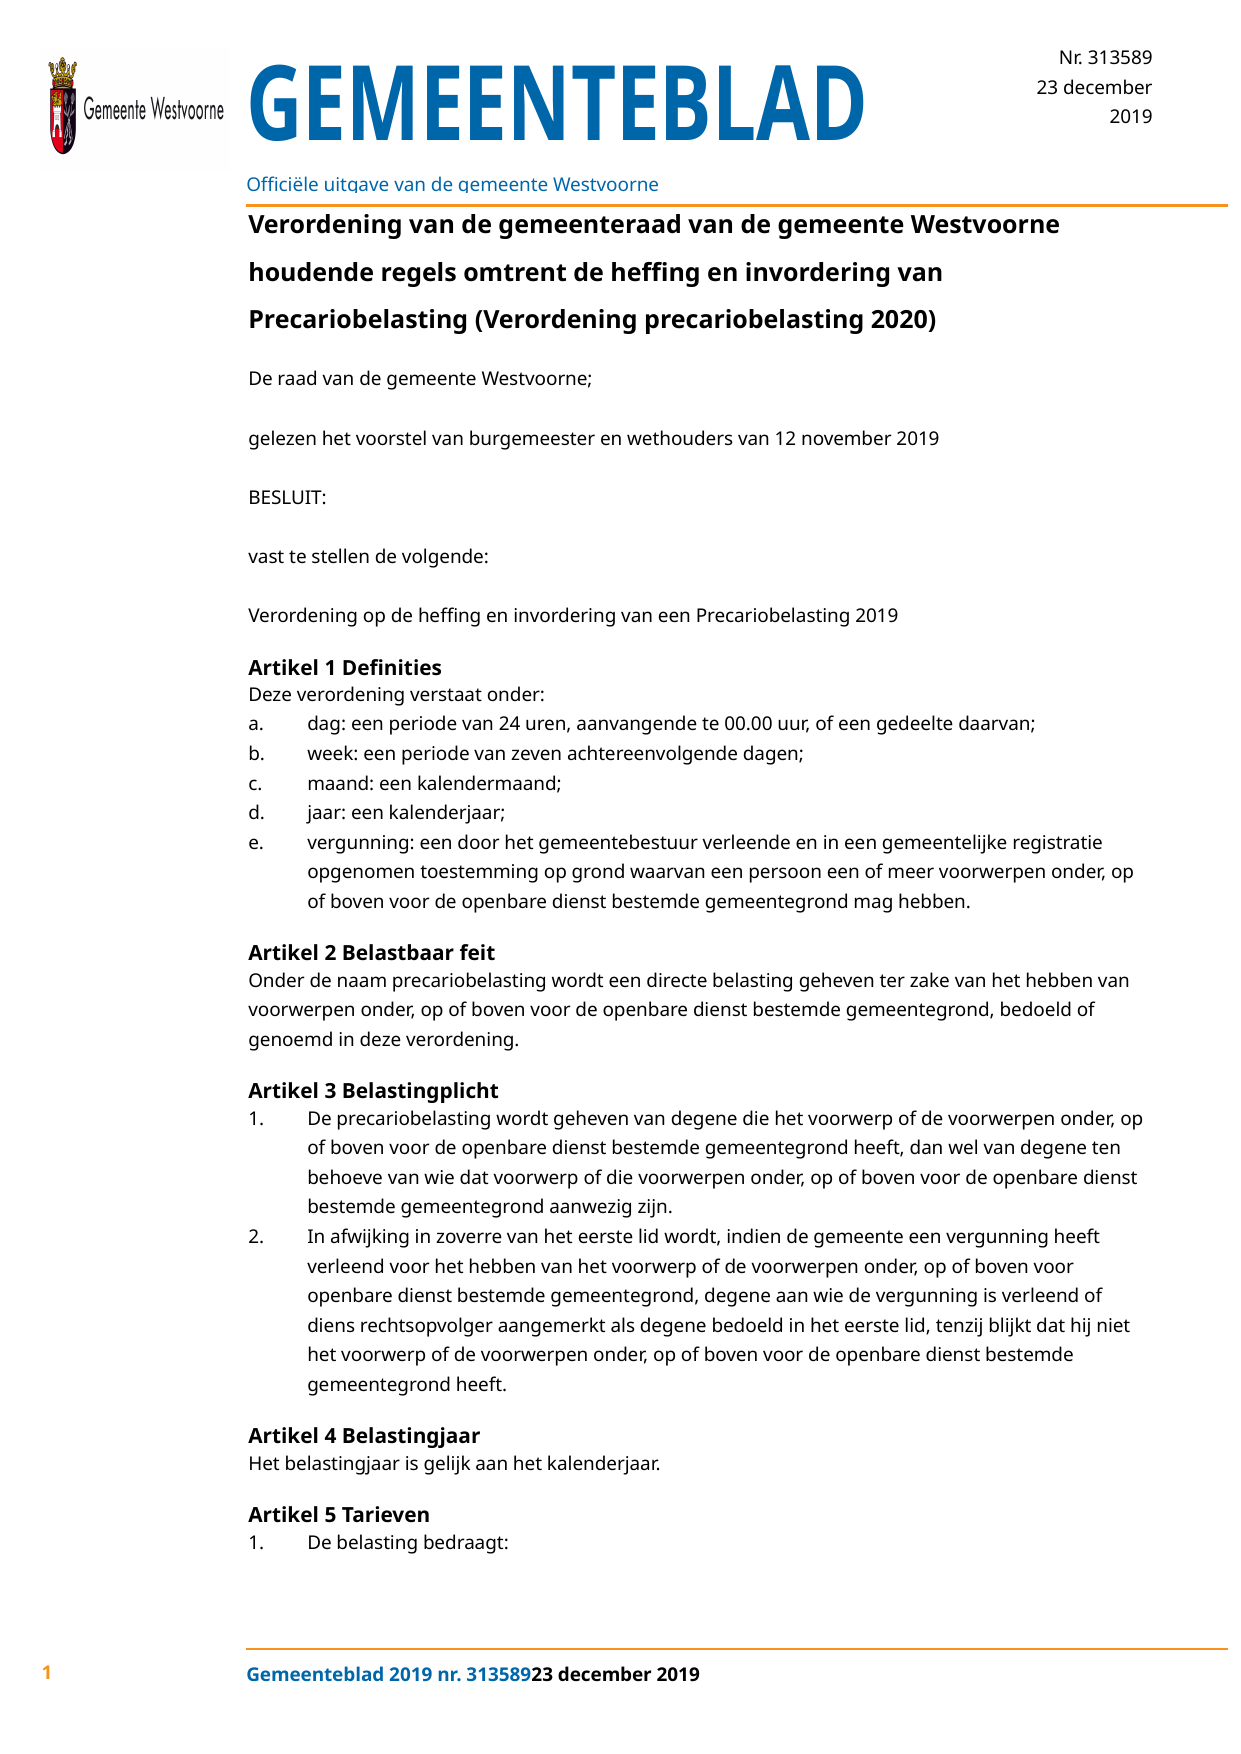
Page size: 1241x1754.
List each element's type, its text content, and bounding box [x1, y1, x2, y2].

text Artikel 4 Belastingjaar [248, 1422, 1152, 1450]
picture [41, 47, 231, 172]
text De raad van de gemeente Westvoorne; [248, 366, 1152, 391]
list maand: een kalendermaand; [248, 770, 1152, 796]
text vast te stellen de volgende: [248, 543, 1152, 569]
text Onder de naam precariobelasting wordt een directe belasting geheven ter zake van het hebben van voorwerpen onder, op of boven voor de openbare dienst bestemde gemeentegrond, bedoeld of genoemd in deze verordening. [248, 967, 1152, 1052]
text BESLUIT: [248, 484, 1152, 509]
text Artikel 3 Belastingplicht [248, 1077, 1152, 1105]
list De belasting bedraagt: [248, 1529, 1152, 1555]
text Artikel 5 Tarieven [248, 1501, 1152, 1529]
text Verordening van de gemeenteraad van de gemeente Westvoorne houdende regels omtrent de heffing en invordering van Precariobelasting (Verordening precariobelasting 2020) [248, 207, 1152, 336]
text Deze verordening verstaat onder: [248, 681, 1152, 707]
text gelezen het voorstel van burgemeester en wethouders van 12 november 2019 [248, 425, 1152, 450]
text Artikel 1 Definities [248, 653, 1152, 681]
list vergunning: een door het gemeentebestuur verleende en in een gemeentelijke registratie opgenomen toestemming op grond waarvan een persoon een of meer voorwerpen onder, op of boven voor de openbare dienst bestemde gemeentegrond mag hebben. [248, 829, 1152, 914]
list De precariobelasting wordt geheven van degene die het voorwerp of de voorwerpen onder, op of boven voor de openbare dienst bestemde gemeentegrond heeft, dan wel van degene ten behoeve van wie dat voorwerp of die voorwerpen onder, op of boven voor de openbare dienst bestemde gemeentegrond aanwezig zijn. [248, 1105, 1152, 1219]
list In afwijking in zoverre van het eerste lid wordt, indien de gemeente een vergunning heeft verleend voor het hebben van het voorwerp of de voorwerpen onder, op of boven voor openbare dienst bestemde gemeentegrond, degene aan wie de vergunning is verleend of diens rechtsopvolger aangemerkt als degene bedoeld in het eerste lid, tenzij blijkt dat hij niet het voorwerp of de voorwerpen onder, op of boven voor de openbare dienst bestemde gemeentegrond heeft. [248, 1223, 1152, 1397]
text Verordening op de heffing en invordering van een Precariobelasting 2019 [248, 602, 1152, 628]
list week: een periode van zeven achtereenvolgende dagen; [248, 740, 1152, 766]
text Artikel 2 Belastbaar feit [248, 938, 1152, 967]
list jaar: een kalenderjaar; [248, 799, 1152, 825]
text Het belastingjaar is gelijk aan het kalenderjaar. [248, 1450, 1152, 1476]
list dag: een periode van 24 uren, aanvangende te 00.00 uur, of een gedeelte daarvan; [248, 711, 1152, 736]
